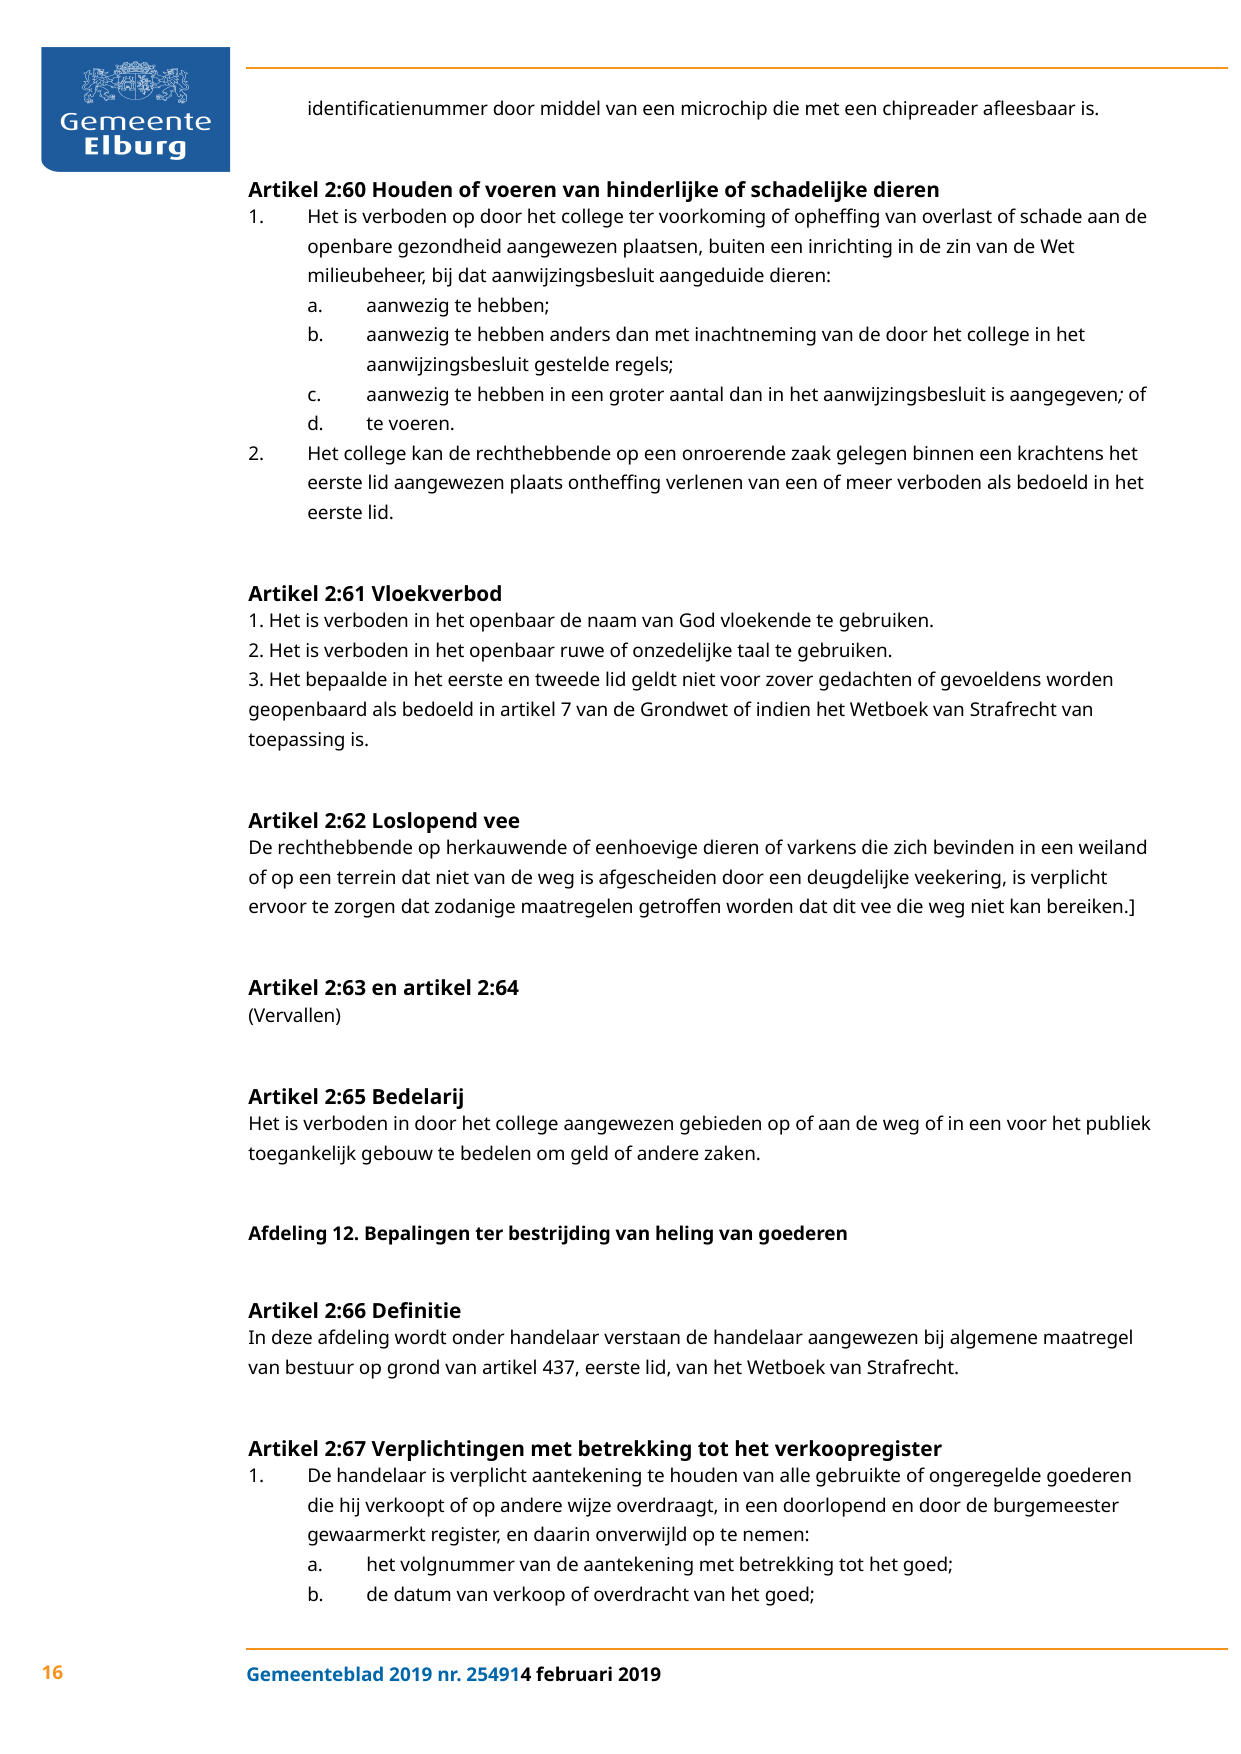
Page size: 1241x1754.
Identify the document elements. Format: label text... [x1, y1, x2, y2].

text 3. Het bepaalde in het eerste en tweede lid geldt niet voor zover gedachten of gevoeldens worden geopenbaard als bedoeld in artikel 7 van de Grondwet of indien het Wetboek van Strafrecht van toepassing is. [248, 667, 1152, 752]
text (Vervallen) [248, 1002, 1152, 1028]
list te voeren. [307, 410, 1152, 436]
text Artikel 2:62 Loslopend vee [248, 806, 1152, 834]
text Artikel 2:61 Vloekverbod [248, 579, 1152, 607]
list Het is verboden op door het college ter voorkoming of opheffing van overlast of schade aan de openbare gezondheid aangewezen plaatsen, buiten een inrichting in de zin van de Wet milieubeheer, bij dat aanwijzingsbesluit aangeduide dieren: [248, 203, 1152, 288]
picture [41, 47, 231, 172]
text Afdeling 12. Bepalingen ter bestrijding van heling van goederen [248, 1220, 1152, 1246]
list aanwezig te hebben; [307, 292, 1152, 318]
list Het college kan de rechthebbende op een onroerende zaak gelegen binnen een krachtens het eerste lid aangewezen plaats ontheffing verlenen van een of meer verboden als bedoeld in het eerste lid. [248, 440, 1152, 525]
text In deze afdeling wordt onder handelaar verstaan de handelaar aangewezen bij algemene maatregel van bestuur op grond van artikel 437, eerste lid, van het Wetboek van Strafrecht. [248, 1324, 1152, 1380]
text Artikel 2:63 en artikel 2:64 [248, 973, 1152, 1002]
list De handelaar is verplicht aantekening te houden van alle gebruikte of ongeregelde goederen die hij verkoopt of op andere wijze overdraagt, in een doorlopend en door de burgemeester gewaarmerkt register, en daarin onverwijld op te nemen: [248, 1462, 1152, 1547]
list het volgnummer van de aantekening met betrekking tot het goed; [307, 1551, 1152, 1577]
list de datum van verkoop of overdracht van het goed; [307, 1581, 1152, 1607]
list aanwezig te hebben anders dan met inachtneming van de door het college in het aanwijzingsbesluit gestelde regels; [307, 322, 1152, 377]
text Artikel 2:67 Verplichtingen met betrekking tot het verkoopregister [248, 1434, 1152, 1462]
text Artikel 2:66 Definitie [248, 1296, 1152, 1324]
text 2. Het is verboden in het openbaar ruwe of onzedelijke taal te gebruiken. [248, 637, 1152, 663]
text Artikel 2:60 Houden of voeren van hinderlijke of schadelijke dieren [248, 175, 1152, 203]
text De rechthebbende op herkauwende of eenhoevige dieren of varkens die zich bevinden in een weiland of op een terrein dat niet van de weg is afgescheiden door een deugdelijke veekering, is verplicht ervoor te zorgen dat zodanige maatregelen getroffen worden dat dit vee die weg niet kan bereiken.] [248, 834, 1152, 919]
list aanwezig te hebben in een groter aantal dan in het aanwijzingsbesluit is aangegeven; of [307, 381, 1152, 406]
text Het is verboden in door het college aangewezen gebieden op of aan de weg of in een voor het publiek toegankelijk gebouw te bedelen om geld of andere zaken. [248, 1110, 1152, 1166]
text 1. Het is verboden in het openbaar de naam van God vloekende te gebruiken. [248, 607, 1152, 633]
list identificatienummer door middel van een microchip die met een chipreader afleesbaar is. [248, 95, 1152, 121]
text Artikel 2:65 Bedelarij [248, 1082, 1152, 1110]
